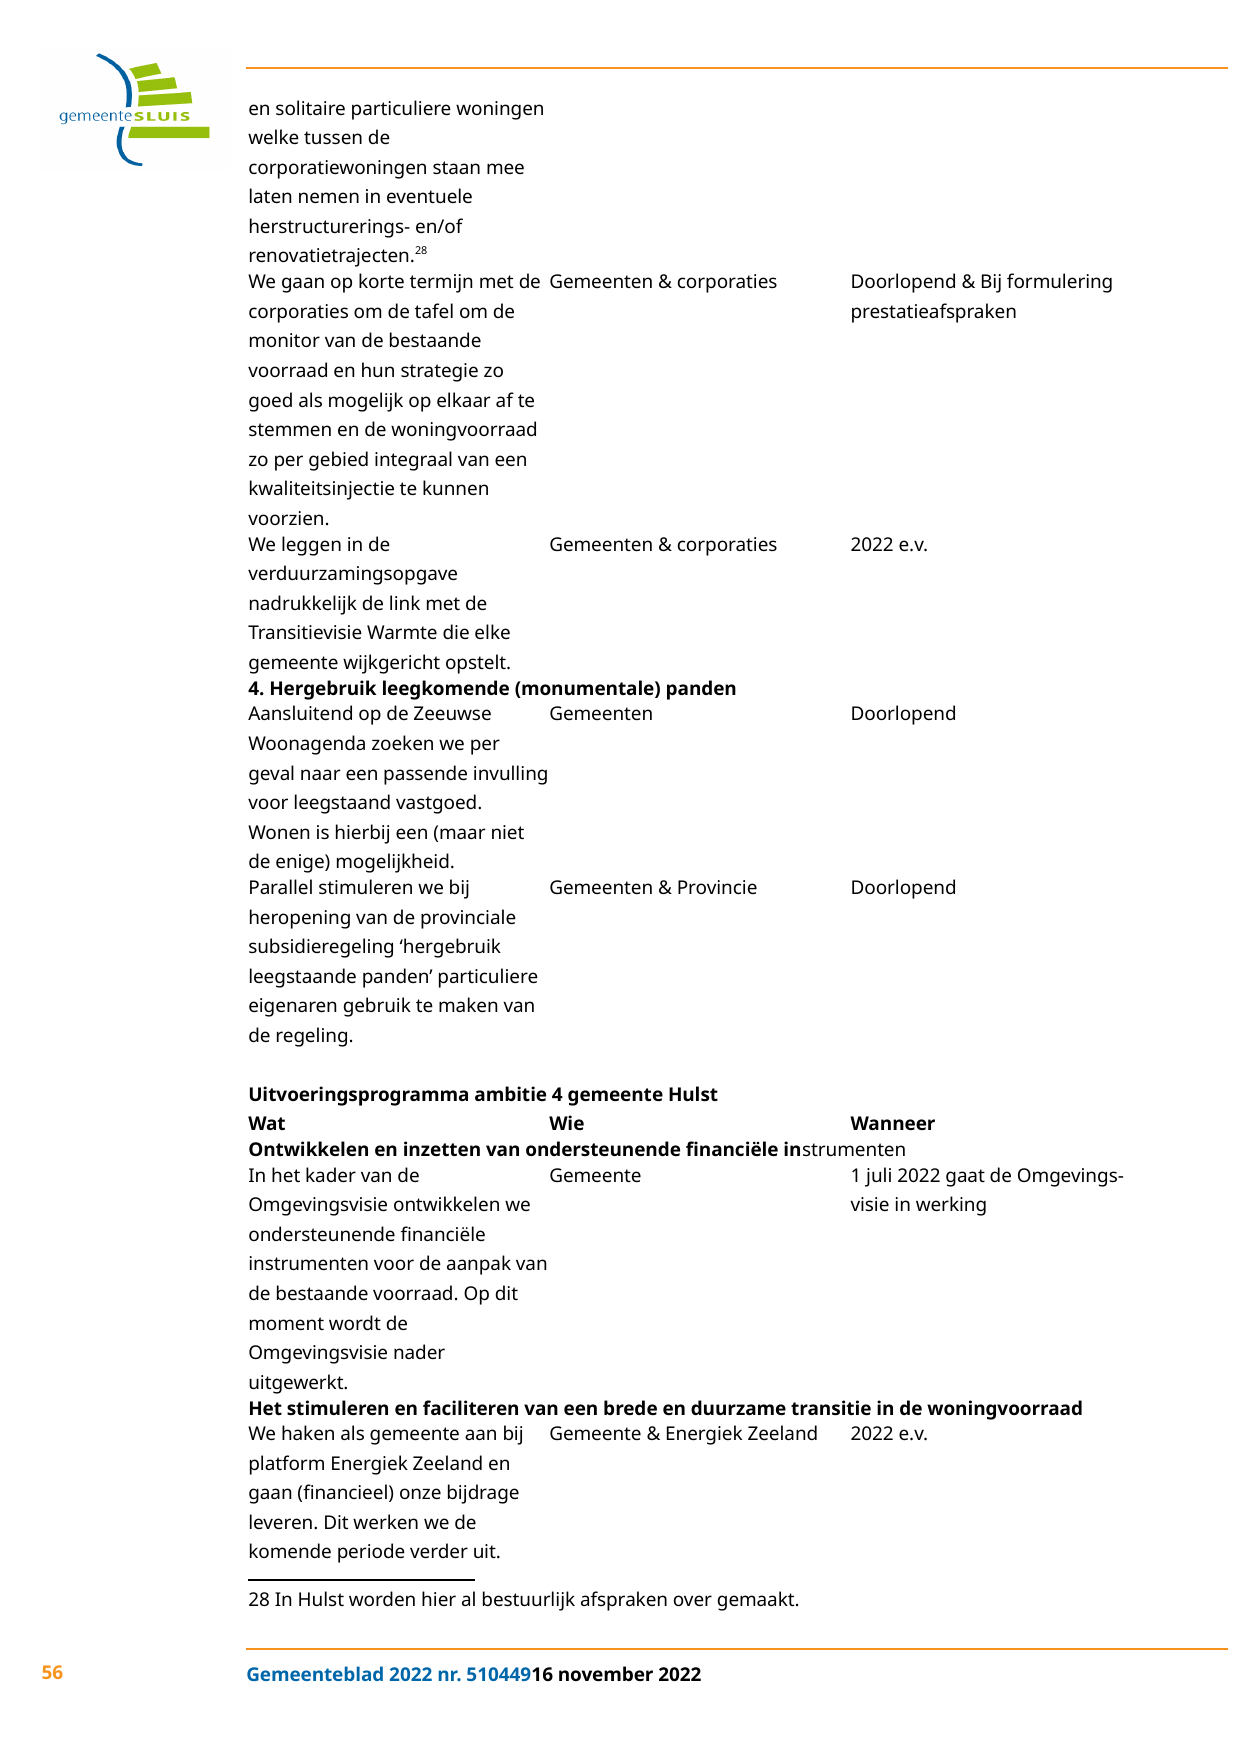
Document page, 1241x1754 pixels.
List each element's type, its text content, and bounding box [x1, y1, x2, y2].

table_cell 2022 e.v. [850, 1420, 1152, 1564]
table_cell Gemeenten & Provincie [549, 874, 850, 1048]
table_header Wie [549, 1110, 850, 1136]
table_cell [850, 95, 1152, 268]
table_cell Gemeenten & corporaties [549, 269, 850, 531]
table_cell We gaan op korte termijn met de corporaties om de tafel om de monitor van de bestaande voorraad en hun strategie zo goed als mogelijk op elkaar af te stemmen en de woningvoorraad zo per gebied integraal van een kwaliteitsinjectie te kunnen voorzien. [248, 269, 549, 531]
table_cell en solitaire particuliere woningen welke tussen de corporatiewoningen staan mee laten nemen in eventuele herstructurerings- en/of renovatietrajecten. [248, 95, 549, 268]
table_cell In het kader van de Omgevingsvisie ontwikkelen we ondersteunende financiële instrumenten voor de aanpak van de bestaande voorraad. Op dit moment wordt de Omgevingsvisie nader uitgewerkt. [248, 1162, 549, 1395]
table_cell Gemeente & Energiek Zeeland [549, 1420, 850, 1564]
table_header Wat [248, 1110, 549, 1136]
table_cell Doorlopend & Bij formulering prestatieafspraken [850, 269, 1152, 531]
table_cell 2022 e.v. [850, 531, 1152, 675]
text Uitvoeringsprogramma ambitie 4 gemeente Hulst [248, 1081, 1152, 1106]
table_cell Doorlopend [850, 874, 1152, 1048]
table_cell Het stimuleren en faciliteren van een brede en duurzame transitie in de woningvoorraad [248, 1395, 1152, 1420]
table_header Wanneer [850, 1110, 1152, 1136]
table_cell 1 juli 2022 gaat de Omgevings-visie in werking [850, 1162, 1152, 1395]
picture [41, 47, 231, 172]
table_cell We haken als gemeente aan bij platform Energiek Zeeland en gaan (financieel) onze bijdrage leveren. Dit werken we de komende periode verder uit. [248, 1420, 549, 1564]
table_cell Doorlopend [850, 701, 1152, 874]
table_cell Gemeenten [549, 701, 850, 874]
table_cell We leggen in de verduurzamingsopgave nadrukkelijk de link met de Transitievisie Warmte die elke gemeente wijkgericht opstelt. [248, 531, 549, 675]
table_cell 4. Hergebruik leegkomende (monumentale) panden [248, 675, 1152, 701]
table_cell Aansluitend op de Zeeuwse Woonagenda zoeken we per geval naar een passende invulling voor leegstaand vastgoed. Wonen is hierbij een (maar niet de enige) mogelijkheid. [248, 701, 549, 874]
table_cell Ontwikkelen en inzetten van ondersteunende financiële instrumenten [248, 1136, 1152, 1162]
table_cell Gemeente [549, 1162, 850, 1395]
table_cell [549, 95, 850, 268]
table_cell Gemeenten & corporaties [549, 531, 850, 675]
table_cell Parallel stimuleren we bij heropening van de provinciale subsidieregeling ‘hergebruik leegstaande panden’ particuliere eigenaren gebruik te maken van de regeling. [248, 874, 549, 1048]
